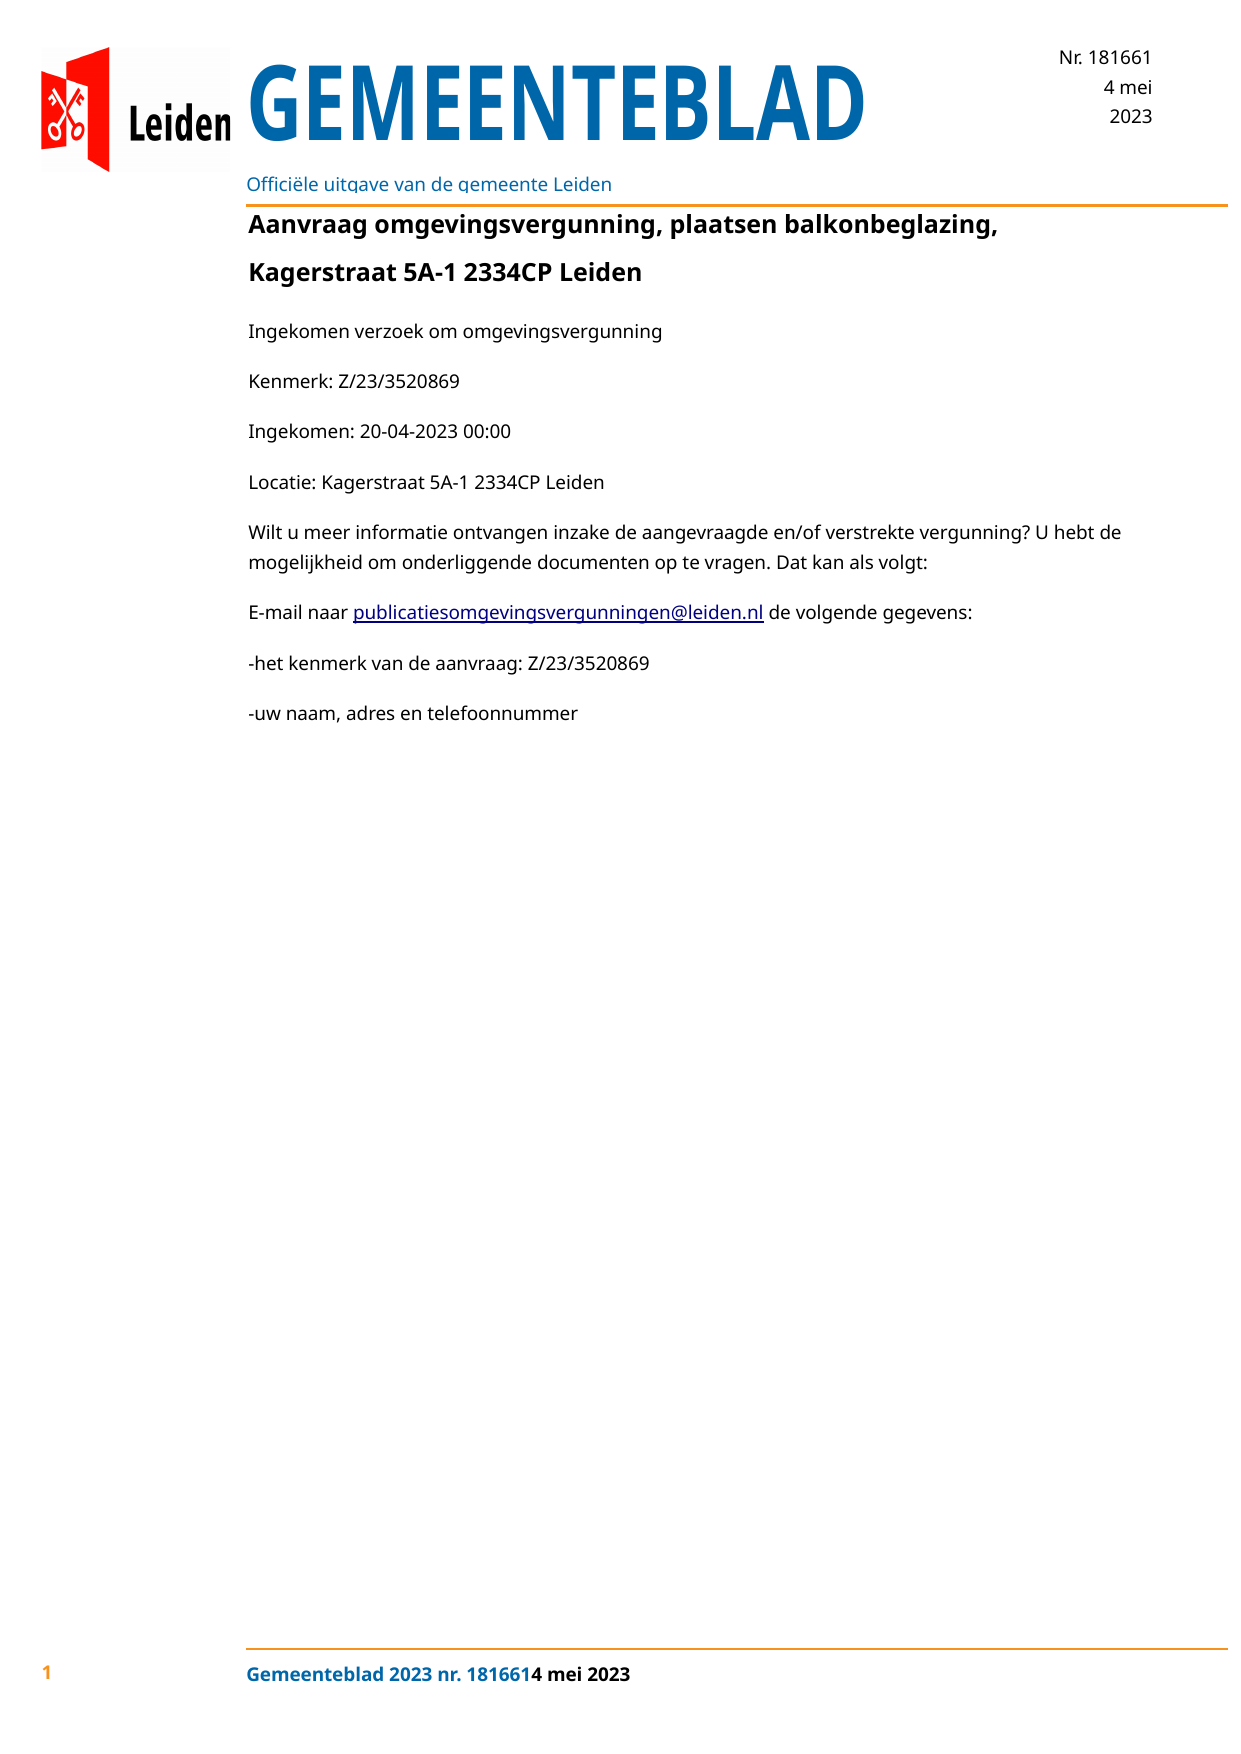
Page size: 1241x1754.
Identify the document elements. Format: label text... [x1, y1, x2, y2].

text Wilt u meer informatie ontvangen inzake de aangevraagde en/of verstrekte vergunning? U hebt de mogelijkheid om onderliggende documenten op te vragen. Dat kan als volgt: [248, 519, 1152, 575]
text Kenmerk: Z/23/3520869 [248, 368, 1152, 394]
picture [41, 47, 231, 172]
text Ingekomen: 20-04-2023 00:00 [248, 419, 1152, 444]
text E-mail naar publicatiesomgevingsvergunningen@leiden.nl de volgende gegevens: [248, 599, 1152, 625]
text Locatie: Kagerstraat 5A-1 2334CP Leiden [248, 469, 1152, 495]
text -uw naam, adres en telefoonnummer [248, 700, 1152, 726]
text Ingekomen verzoek om omgevingsvergunning [248, 318, 1152, 344]
text Aanvraag omgevingsvergunning, plaatsen balkonbeglazing, Kagerstraat 5A-1 2334CP Leiden [248, 207, 1152, 288]
text -het kenmerk van de aanvraag: Z/23/3520869 [248, 650, 1152, 676]
